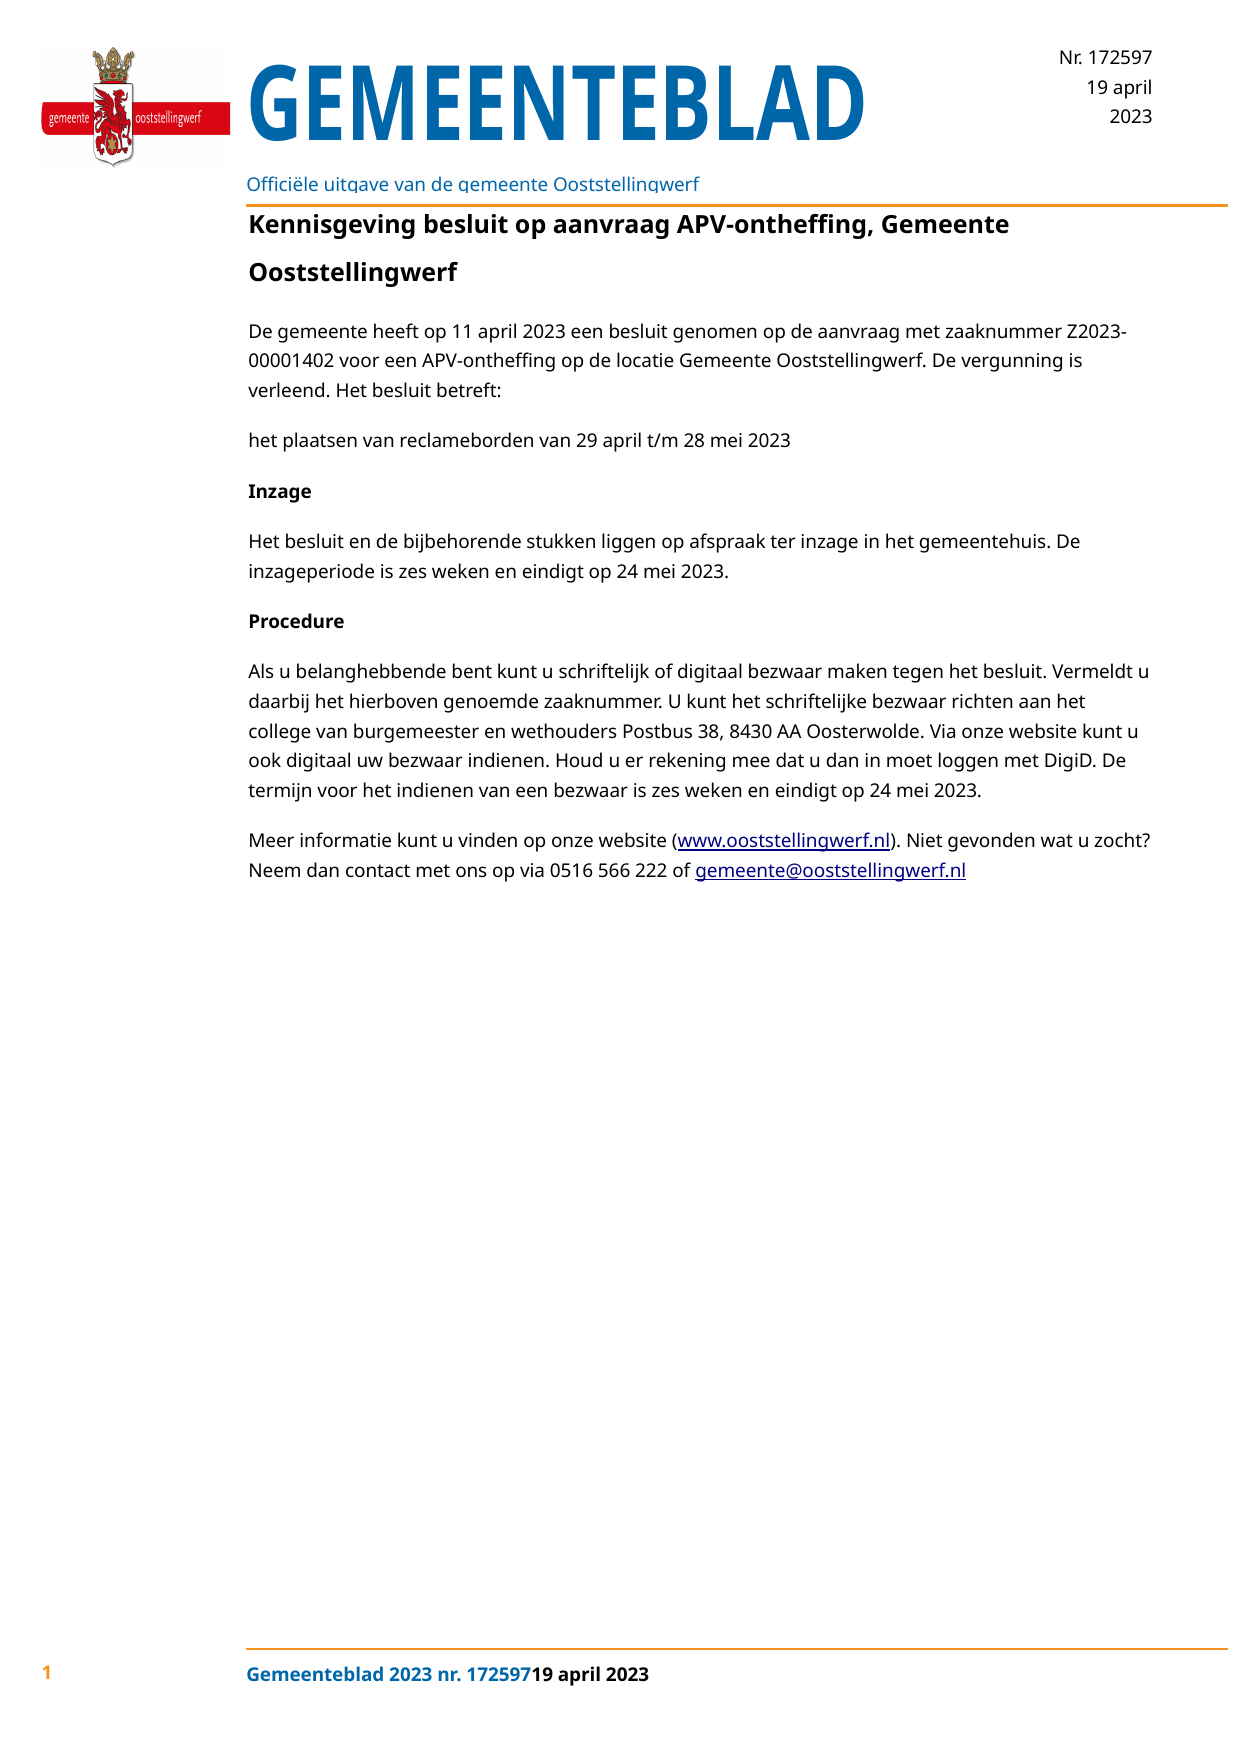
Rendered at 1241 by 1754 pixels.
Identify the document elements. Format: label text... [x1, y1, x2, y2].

text Het besluit en de bijbehorende stukken liggen op afspraak ter inzage in het gemeentehuis. De inzageperiode is zes weken en eindigt op 24 mei 2023. [248, 528, 1152, 584]
text De gemeente heeft op 11 april 2023 een besluit genomen op de aanvraag met zaaknummer Z2023-00001402 voor een APV-ontheffing op de locatie Gemeente Ooststellingwerf. De vergunning is verleend. Het besluit betreft: [248, 318, 1152, 403]
text het plaatsen van reclameborden van 29 april t/m 28 mei 2023 [248, 427, 1152, 453]
text Meer informatie kunt u vinden op onze website (www.ooststellingwerf.nl). Niet gevonden wat u zocht? Neem dan contact met ons op via 0516 566 222 of gemeente@ooststellingwerf.nl [248, 827, 1152, 883]
text Procedure [248, 608, 1152, 634]
text Kennisgeving besluit op aanvraag APV-ontheffing, Gemeente Ooststellingwerf [248, 207, 1152, 288]
picture [41, 47, 231, 172]
text Inzage [248, 478, 1152, 504]
text Als u belanghebbende bent kunt u schriftelijk of digitaal bezwaar maken tegen het besluit. Vermeldt u daarbij het hierboven genoemde zaaknummer. U kunt het schriftelijke bezwaar richten aan het college van burgemeester en wethouders Postbus 38, 8430 AA Oosterwolde. Via onze website kunt u ook digitaal uw bezwaar indienen. Houd u er rekening mee dat u dan in moet loggen met DigiD. De termijn voor het indienen van een bezwaar is zes weken en eindigt op 24 mei 2023. [248, 659, 1152, 803]
